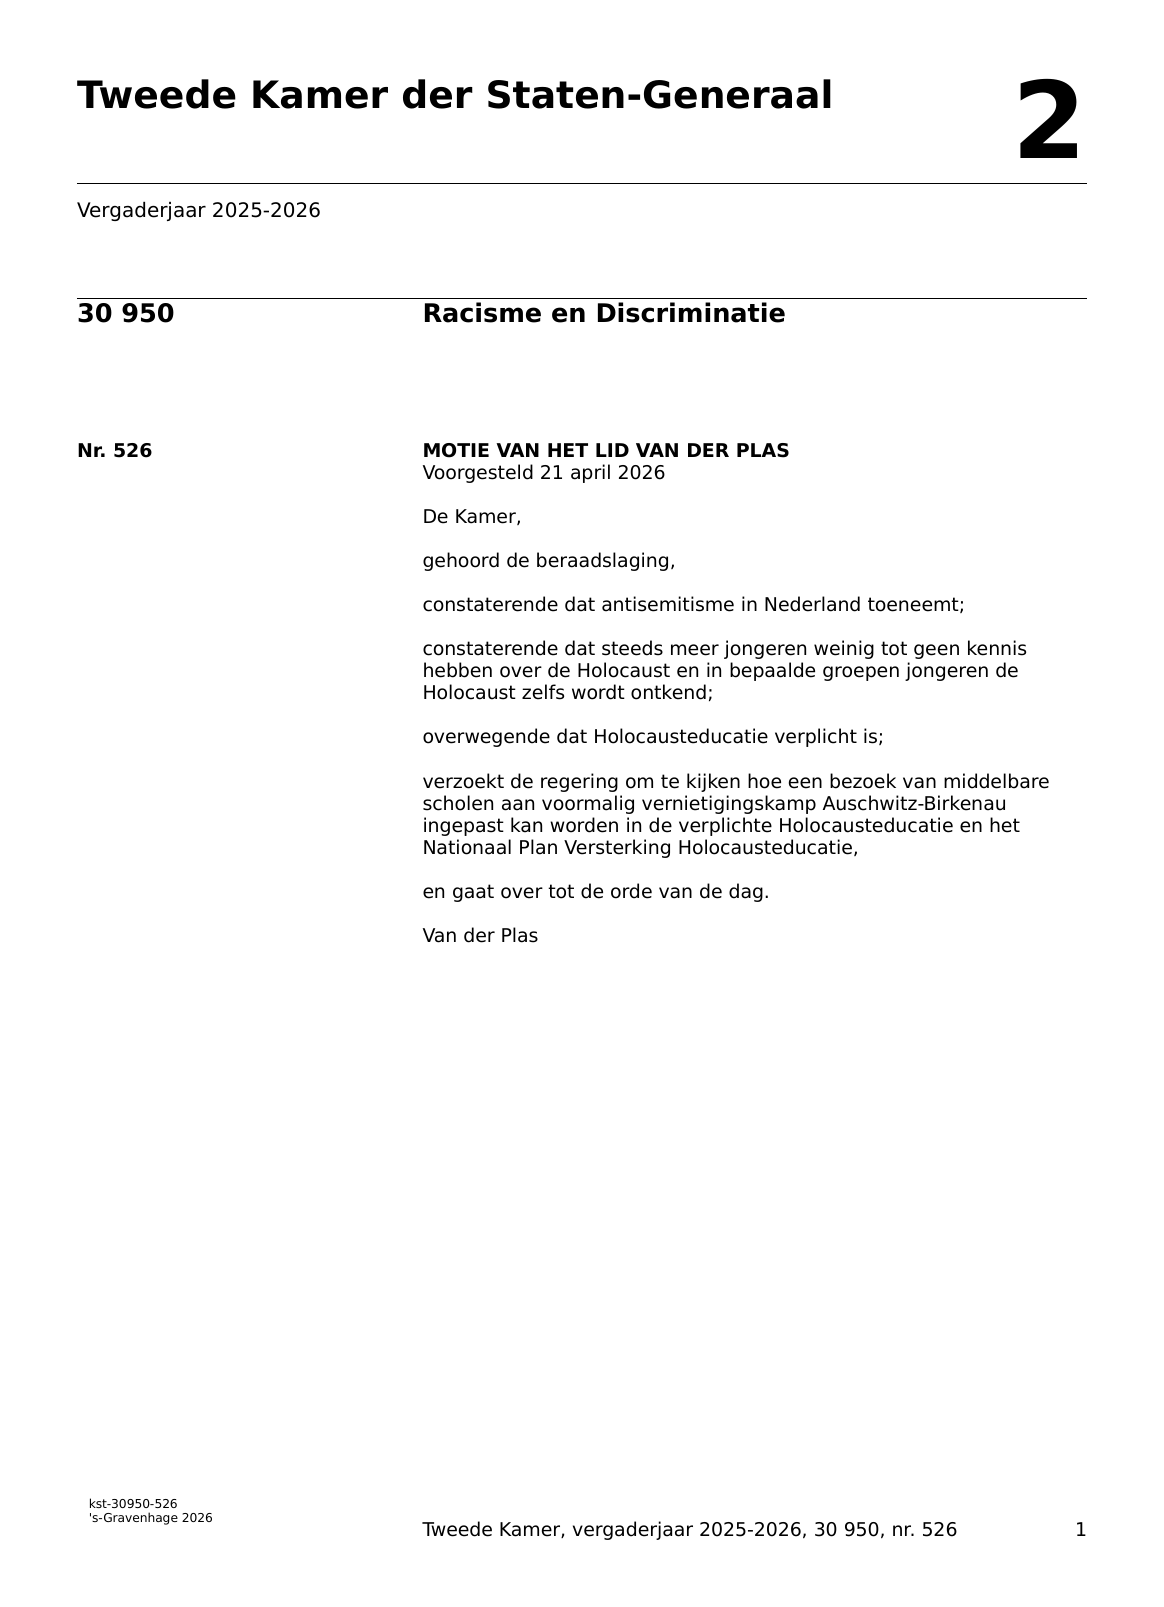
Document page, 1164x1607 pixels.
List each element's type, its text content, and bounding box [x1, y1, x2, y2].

text Van der Plas [422, 925, 1087, 947]
text verzoekt de regering om te kijken hoe een bezoek van middelbare scholen aan voormalig vernietigingskamp Auschwitz-Birkenau ingepast kan worden in de verplichte Holocausteducatie en het Nationaal Plan Versterking Holocausteducatie, [422, 771, 1087, 858]
text en gaat over tot de orde van de dag. [422, 881, 1087, 903]
text constaterende dat antisemitisme in Nederland toeneemt; [422, 594, 1087, 616]
text overwegende dat Holocausteducatie verplicht is; [422, 726, 1087, 748]
text kst-30950-526 [88, 1497, 323, 1511]
text 's-Gravenhage 2026 [88, 1511, 323, 1525]
text Voorgesteld 21 april 2026 [422, 462, 1087, 484]
text constaterende dat steeds meer jongeren weinig tot geen kennis hebben over de Holocaust en in bepaalde groepen jongeren de Holocaust zelfs wordt ontkend; [422, 638, 1087, 704]
subtitle Nr. 526 MOTIE VAN HET LID VAN DER PLAS [77, 440, 1087, 462]
table_cell Vergaderjaar 2025-2026 [77, 184, 1087, 298]
text gehoord de beraadslaging, [422, 550, 1087, 572]
subtitle 30 950 Racisme en Discriminatie [77, 299, 1087, 329]
text De Kamer, [422, 506, 1087, 528]
table_header 2 [886, 59, 1087, 183]
table_header Tweede Kamer der Staten-Generaal [77, 59, 886, 183]
